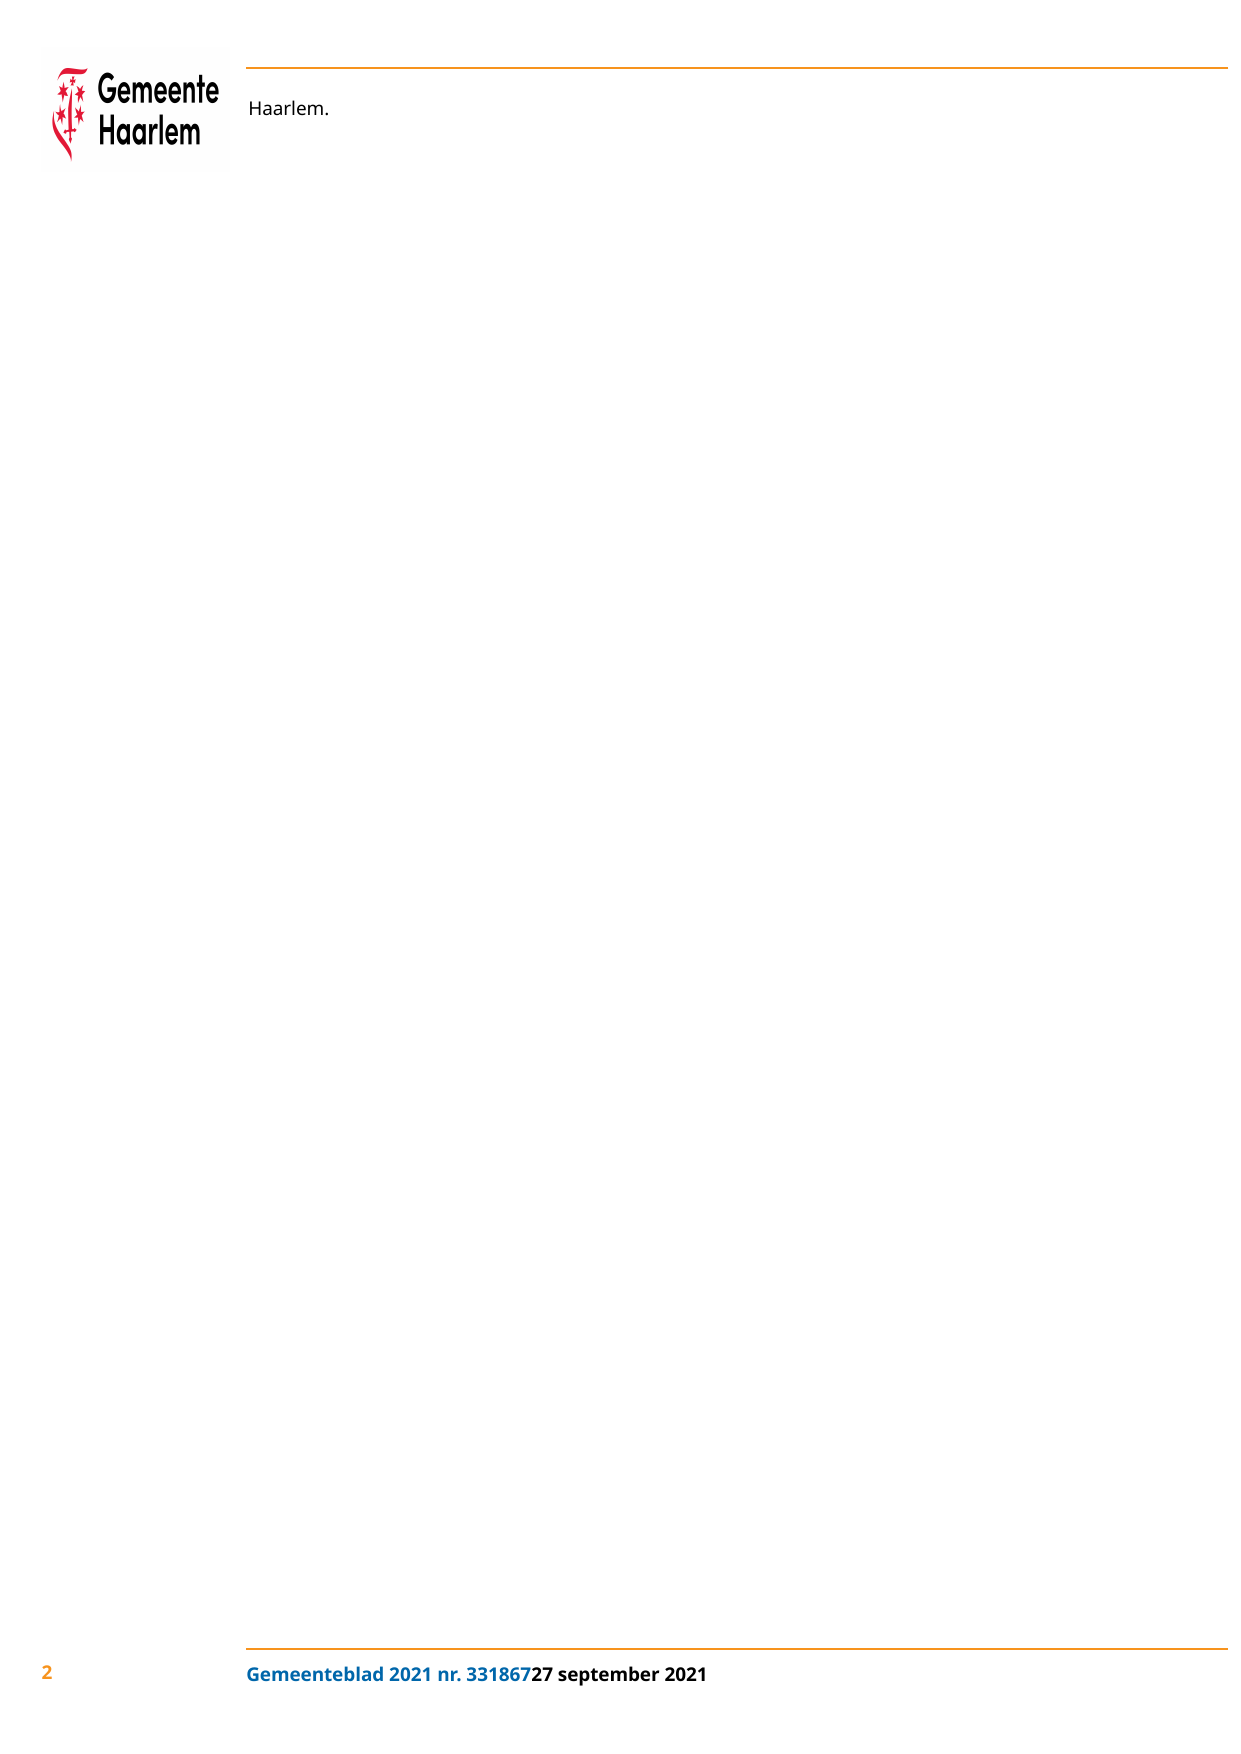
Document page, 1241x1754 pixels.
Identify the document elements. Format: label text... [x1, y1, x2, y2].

picture [41, 47, 231, 172]
text Haarlem. [248, 95, 1152, 121]
